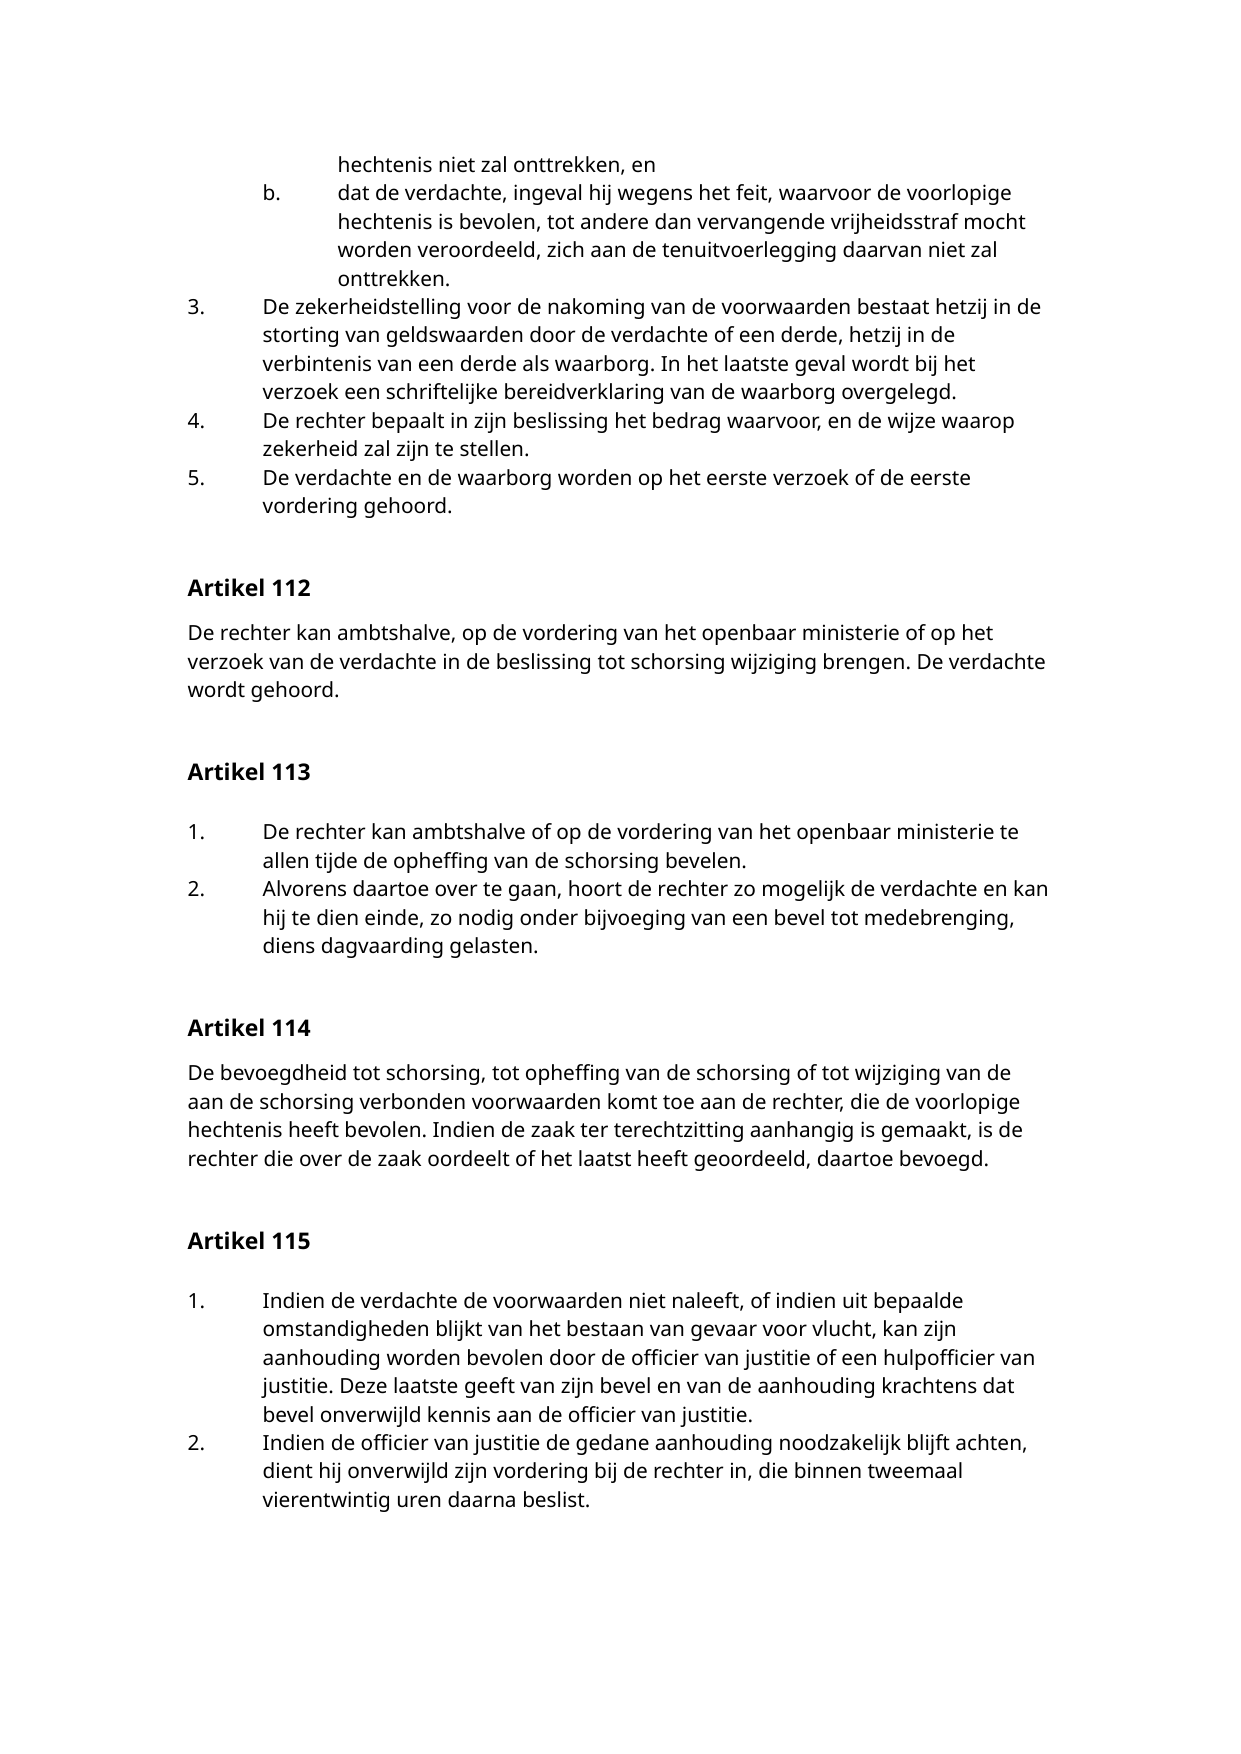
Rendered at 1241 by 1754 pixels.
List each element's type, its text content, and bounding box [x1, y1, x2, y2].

list De verdachte en de waarborg worden op het eerste verzoek of de eerste vordering gehoord. [187, 463, 1053, 520]
text De bevoegdheid tot schorsing, tot opheffing van de schorsing of tot wijziging van de aan de schorsing verbonden voorwaarden komt toe aan de rechter, die de voorlopige hechtenis heeft bevolen. Indien de zaak ter terechtzitting aanhangig is gemaakt, is de rechter die over de zaak oordeelt of het laatst heeft geoordeeld, daartoe bevoegd. [187, 1058, 1053, 1172]
list dat de verdachte, ingeval hij wegens het feit, waarvoor de voorlopige hechtenis is bevolen, tot andere dan vervangende vrijheidsstraf mocht worden veroordeeld, zich aan de tenuitvoerlegging daarvan niet zal onttrekken. [262, 178, 1053, 292]
list Indien de officier van justitie de gedane aanhouding noodzakelijk blijft achten, dient hij onverwijld zijn vordering bij de rechter in, die binnen tweemaal vierentwintig uren daarna beslist. [187, 1428, 1053, 1513]
subtitle Artikel 112 [187, 572, 1053, 603]
list Alvorens daartoe over te gaan, hoort de rechter zo mogelijk de verdachte en kan hij te dien einde, zo nodig onder bijvoeging van een bevel tot medebrenging, diens dagvaarding gelasten. [187, 874, 1053, 960]
list De rechter bepaalt in zijn beslissing het bedrag waarvoor, en de wijze waarop zekerheid zal zijn te stellen. [187, 406, 1053, 463]
list Indien de verdachte de voorwaarden niet naleeft, of indien uit bepaalde omstandigheden blijkt van het bestaan van gevaar voor vlucht, kan zijn aanhouding worden bevolen door de officier van justitie of een hulpofficier van justitie. Deze laatste geeft van zijn bevel en van de aanhouding krachtens dat bevel onverwijld kennis aan de officier van justitie. [187, 1286, 1053, 1428]
list De rechter kan ambtshalve of op de vordering van het openbaar ministerie te allen tijde de opheffing van de schorsing bevelen. [187, 817, 1053, 874]
text De rechter kan ambtshalve, op de vordering van het openbaar ministerie of op het verzoek van de verdachte in de beslissing tot schorsing wijziging brengen. De verdachte wordt gehoord. [187, 618, 1053, 704]
list hechtenis niet zal onttrekken, en [262, 150, 1053, 178]
subtitle Artikel 115 [187, 1225, 1053, 1256]
subtitle Artikel 113 [187, 756, 1053, 787]
subtitle Artikel 114 [187, 1012, 1053, 1043]
list De zekerheidstelling voor de nakoming van de voorwaarden bestaat hetzij in de storting van geldswaarden door de verdachte of een derde, hetzij in de verbintenis van een derde als waarborg. In het laatste geval wordt bij het verzoek een schriftelijke bereidverklaring van de waarborg overgelegd. [187, 292, 1053, 406]
